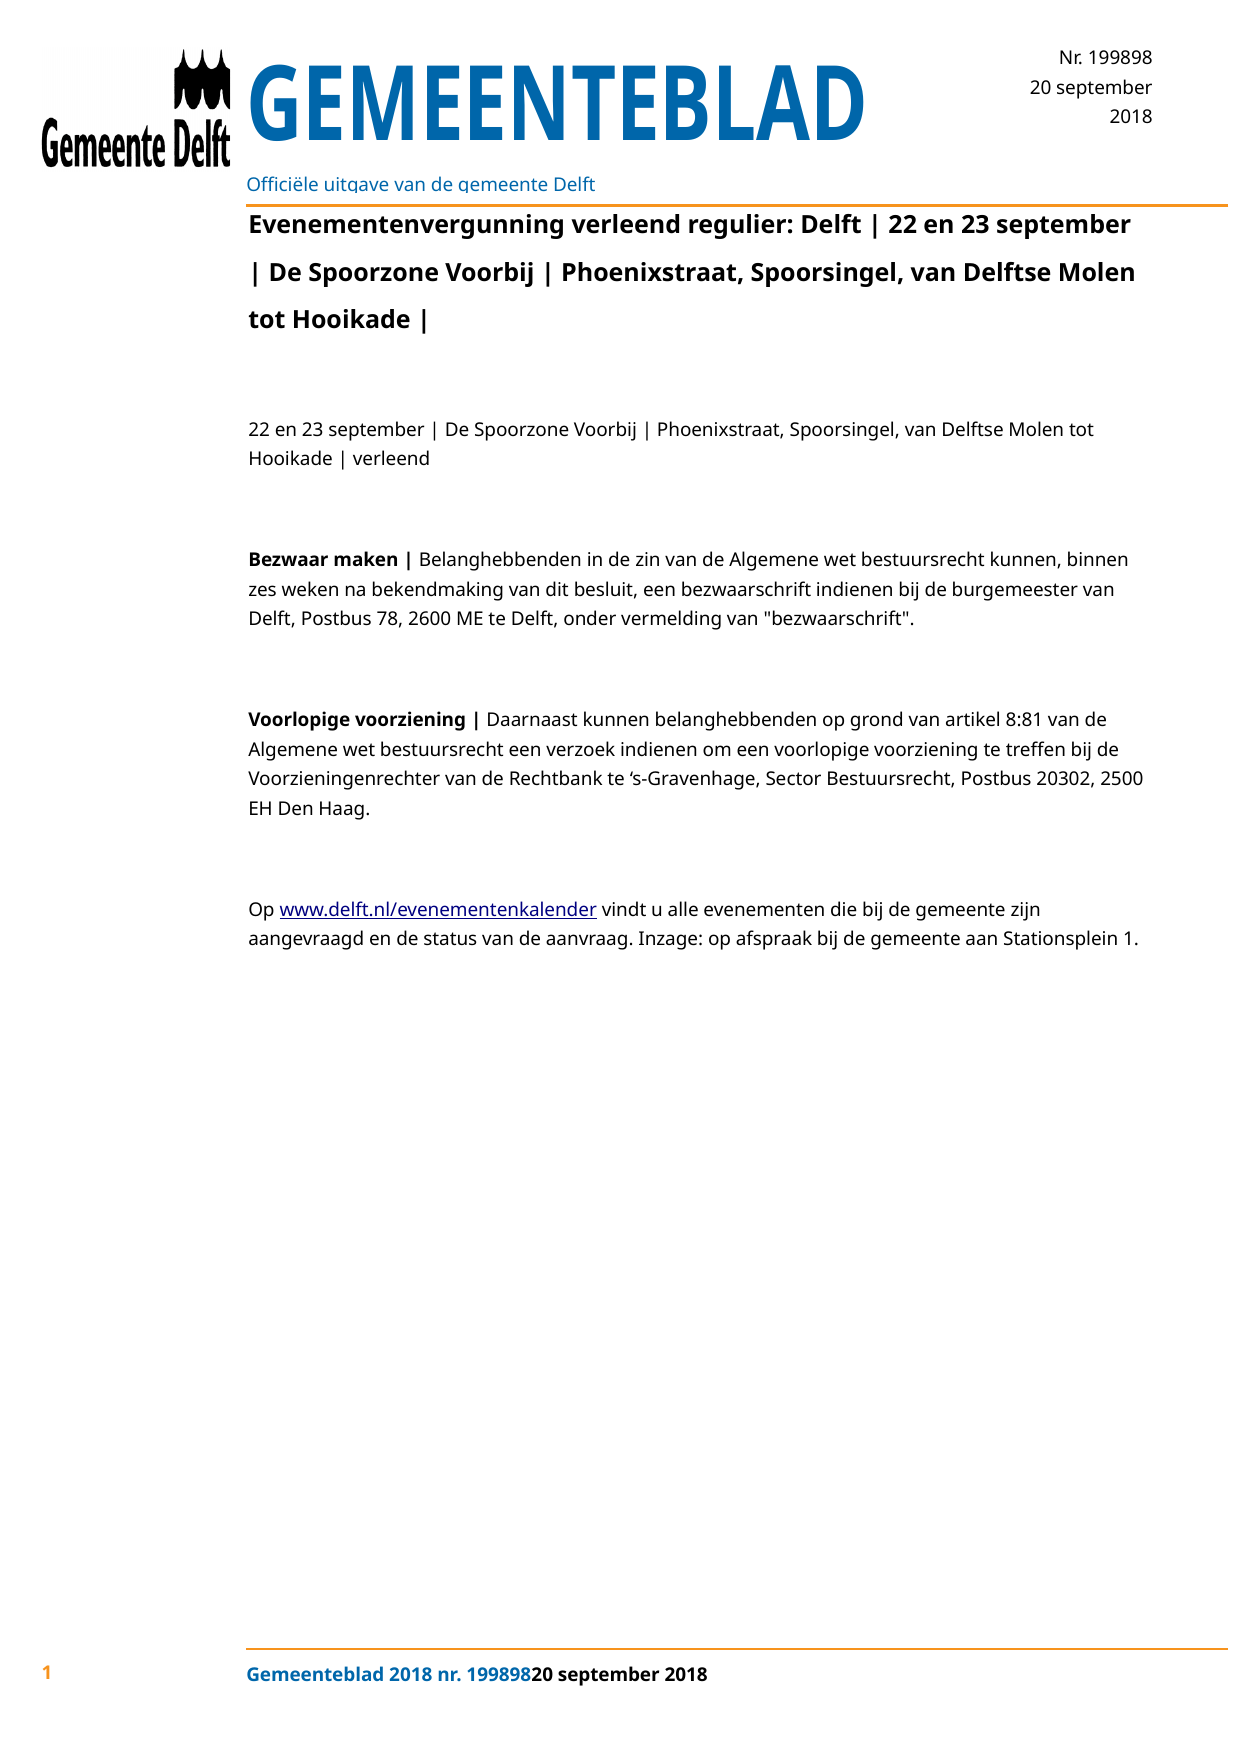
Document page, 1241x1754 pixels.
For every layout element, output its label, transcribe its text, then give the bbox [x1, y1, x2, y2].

text Evenementenvergunning verleend regulier: Delft | 22 en 23 september | De Spoorzone Voorbij | Phoenixstraat, Spoorsingel, van Delftse Molen tot Hooikade | [248, 207, 1152, 336]
picture [41, 47, 231, 172]
text 22 en 23 september | De Spoorzone Voorbij | Phoenixstraat, Spoorsingel, van Delftse Molen tot Hooikade | verleend [248, 416, 1152, 471]
text Op www.delft.nl/evenementenkalender vindt u alle evenementen die bij de gemeente zijn aangevraagd en de status van de aanvraag. Inzage: op afspraak bij de gemeente aan Stationsplein 1. [248, 896, 1152, 951]
text Bezwaar maken | Belanghebbenden in de zin van de Algemene wet bestuursrecht kunnen, binnen zes weken na bekendmaking van dit besluit, een bezwaarschrift indienen bij de burgemeester van Delft, Postbus 78, 2600 ME te Delft, onder vermelding van "bezwaarschrift". [248, 546, 1152, 631]
text Voorlopige voorziening | Daarnaast kunnen belanghebbenden op grond van artikel 8:81 van de Algemene wet bestuursrecht een verzoek indienen om een voorlopige voorziening te treffen bij de Voorzieningenrechter van de Rechtbank te ‘s-Gravenhage, Sector Bestuursrecht, Postbus 20302, 2500 EH Den Haag. [248, 706, 1152, 821]
